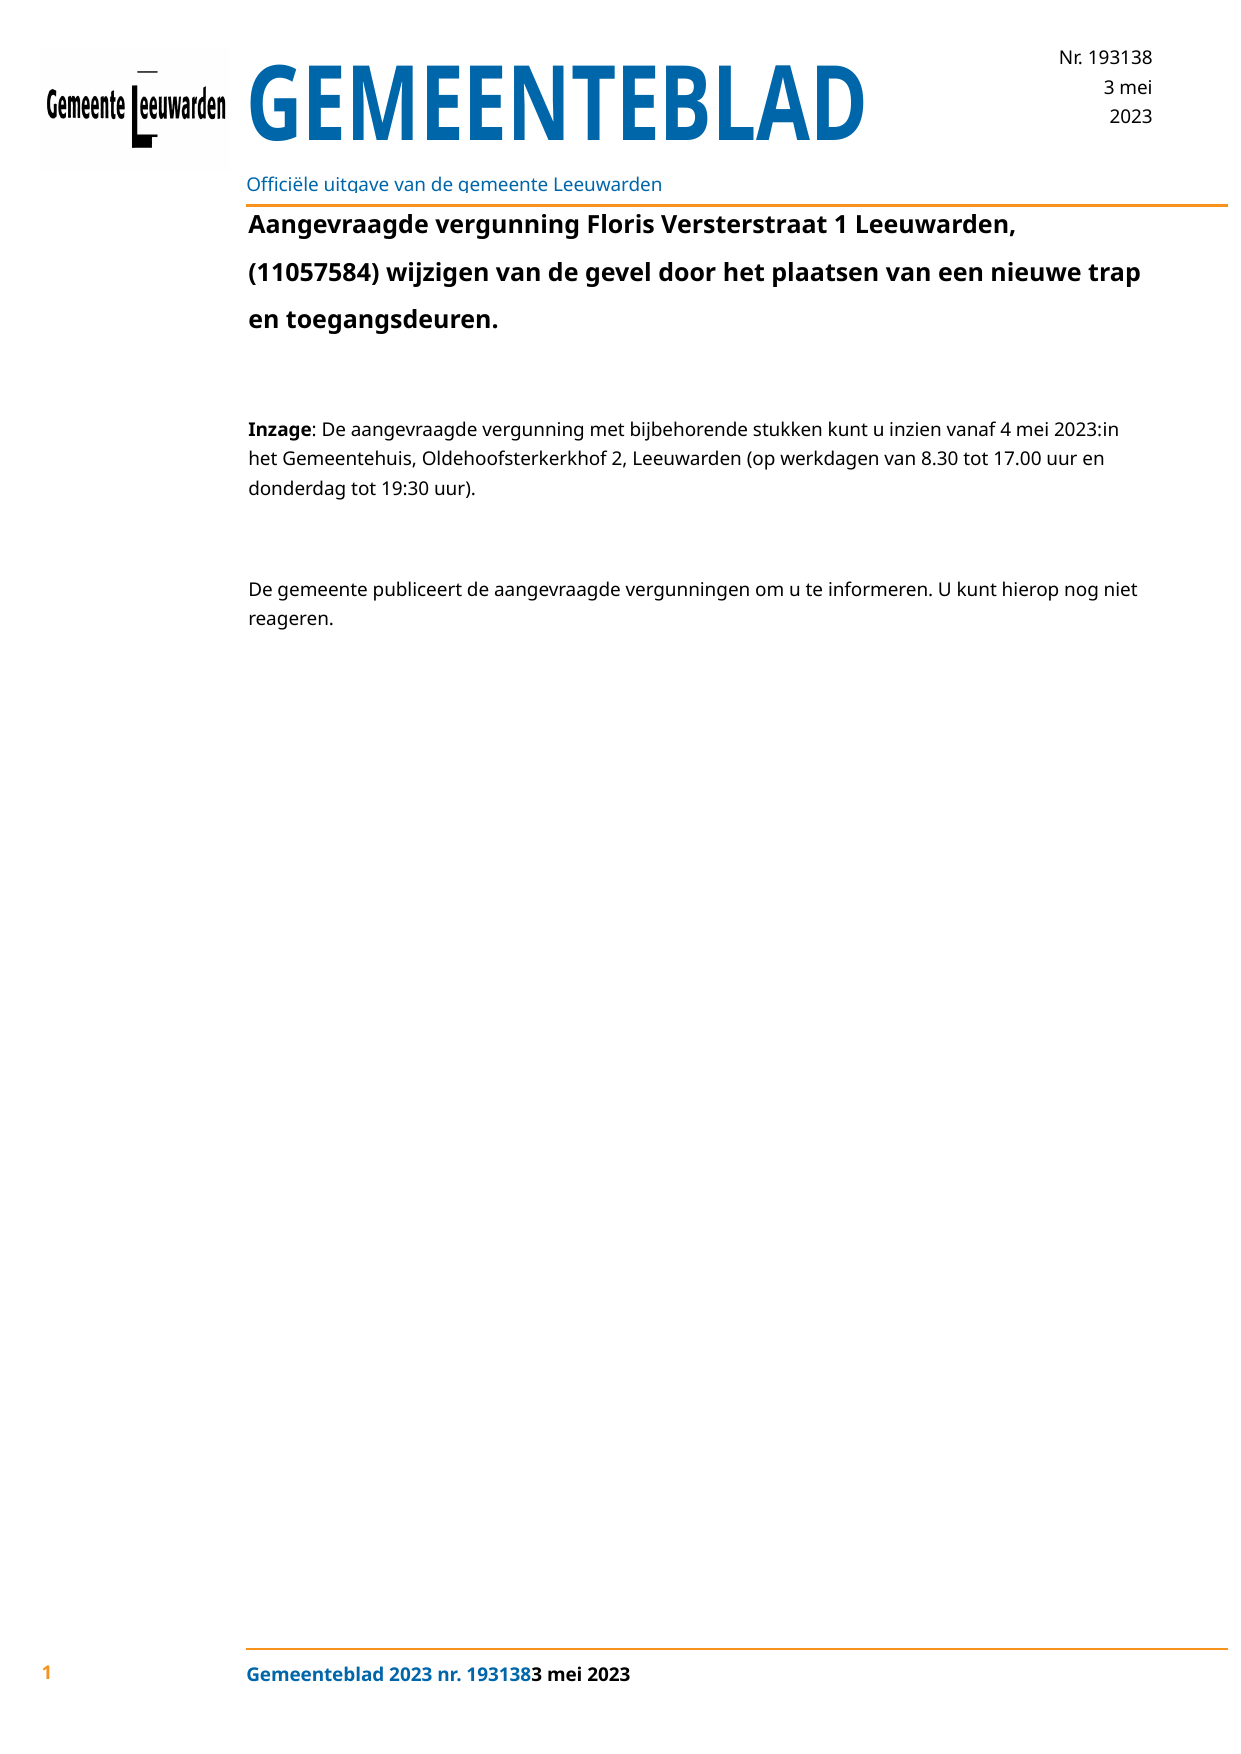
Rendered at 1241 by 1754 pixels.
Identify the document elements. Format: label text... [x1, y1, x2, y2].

text De gemeente publiceert de aangevraagde vergunningen om u te informeren. U kunt hierop nog niet reageren. [248, 576, 1152, 631]
text Aangevraagde vergunning Floris Versterstraat 1 Leeuwarden, (11057584) wijzigen van de gevel door het plaatsen van een nieuwe trap en toegangsdeuren. [248, 207, 1152, 336]
text Inzage: De aangevraagde vergunning met bijbehorende stukken kunt u inzien vanaf 4 mei 2023:in het Gemeentehuis, Oldehoofsterkerkhof 2, Leeuwarden (op werkdagen van 8.30 tot 17.00 uur en donderdag tot 19:30 uur). [248, 416, 1152, 501]
picture [41, 47, 231, 172]
